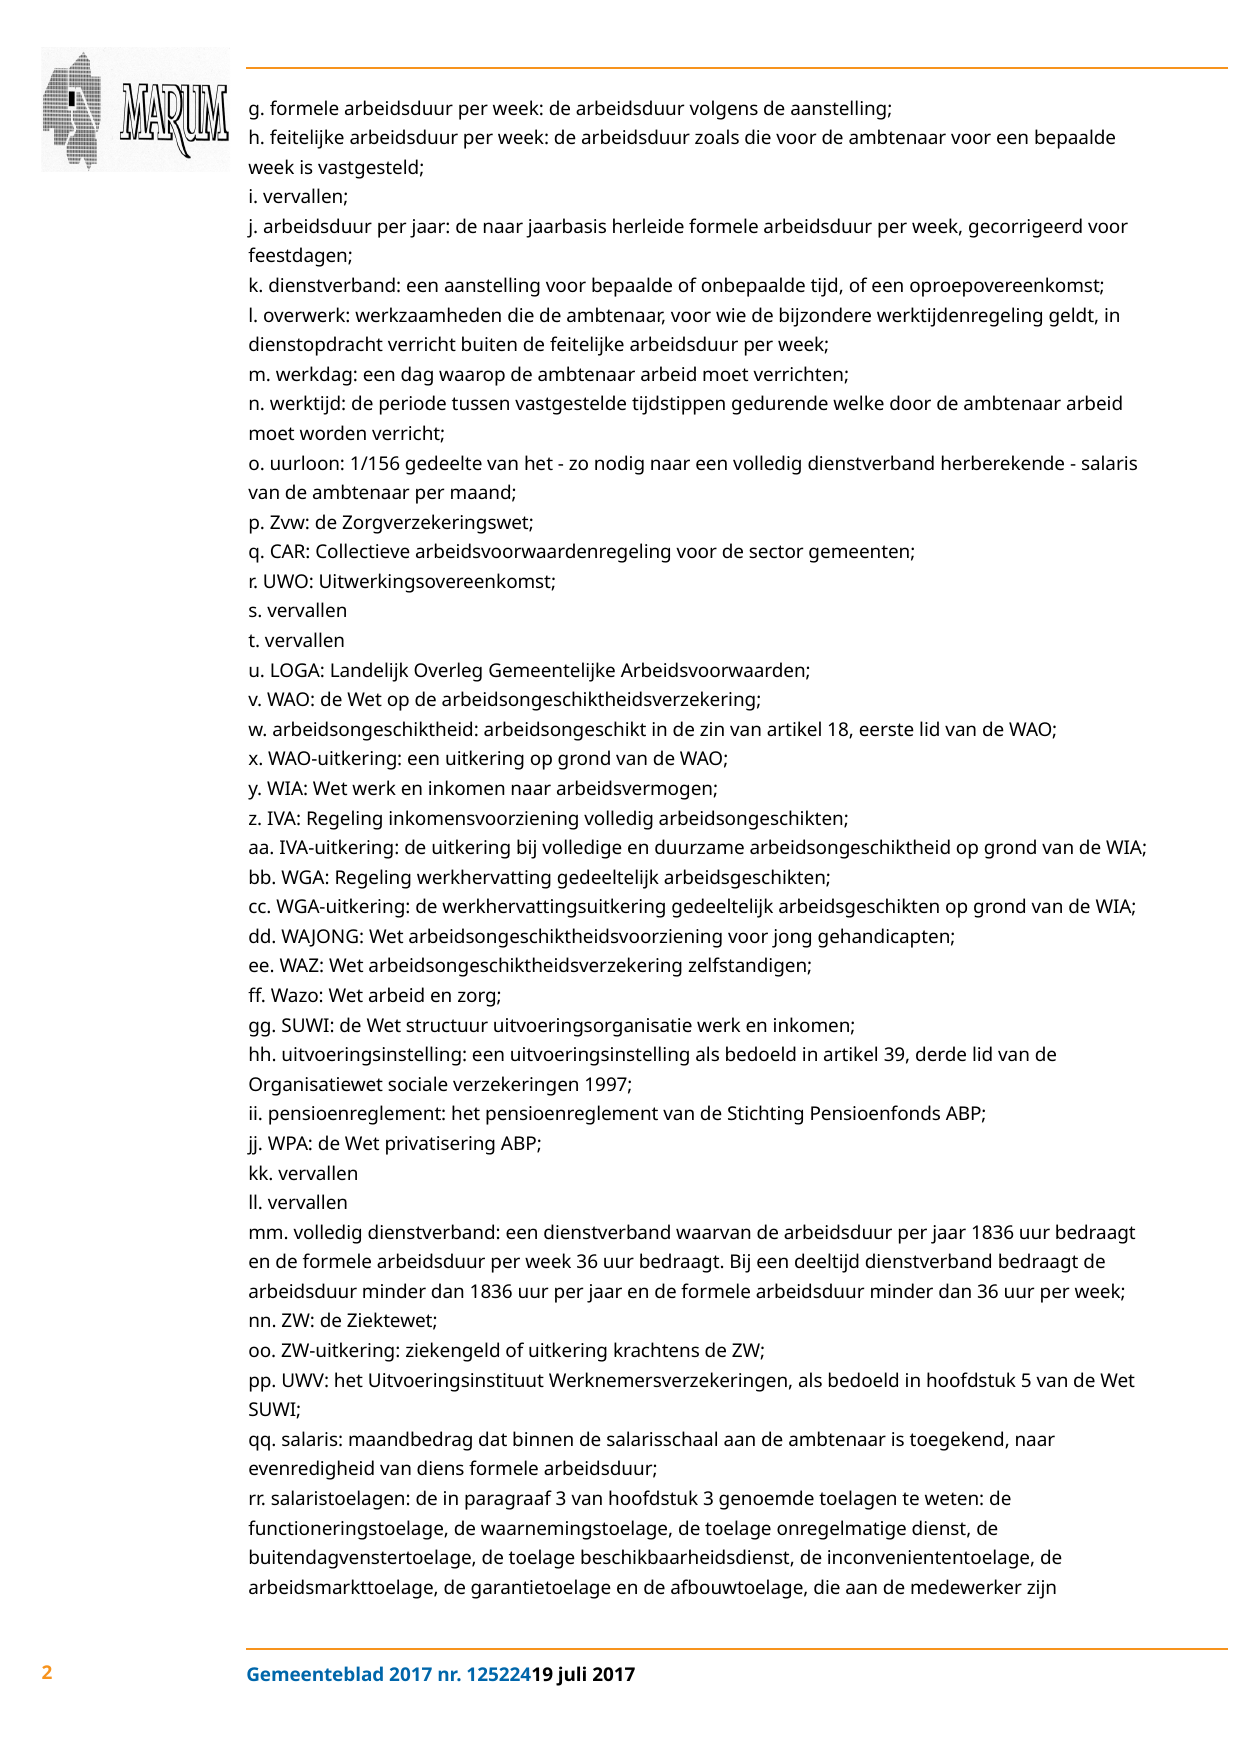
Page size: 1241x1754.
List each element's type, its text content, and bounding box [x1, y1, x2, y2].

text r. UWO: Uitwerkingsovereenkomst; [248, 568, 1152, 594]
text jj. WPA: de Wet privatisering ABP; [248, 1130, 1152, 1156]
text pp. UWV: het Uitvoeringsinstituut Werknemersverzekeringen, als bedoeld in hoofdstuk 5 van de Wet SUWI; [248, 1367, 1152, 1422]
text ee. WAZ: Wet arbeidsongeschiktheidsverzekering zelfstandigen; [248, 953, 1152, 978]
text g. formele arbeidsduur per week: de arbeidsduur volgens de aanstelling; [248, 95, 1152, 121]
text n. werktijd: de periode tussen vastgestelde tijdstippen gedurende welke door de ambtenaar arbeid moet worden verricht; [248, 391, 1152, 446]
text s. vervallen [248, 598, 1152, 623]
text kk. vervallen [248, 1160, 1152, 1186]
text mm. volledig dienstverband: een dienstverband waarvan de arbeidsduur per jaar 1836 uur bedraagt en de formele arbeidsduur per week 36 uur bedraagt. Bij een deeltijd dienstverband bedraagt de arbeidsduur minder dan 1836 uur per jaar en de formele arbeidsduur minder dan 36 uur per week; [248, 1219, 1152, 1304]
text t. vervallen [248, 627, 1152, 653]
text ii. pensioenreglement: het pensioenreglement van de Stichting Pensioenfonds ABP; [248, 1101, 1152, 1126]
text u. LOGA: Landelijk Overleg Gemeentelijke Arbeidsvoorwaarden; [248, 657, 1152, 683]
text l. overwerk: werkzaamheden die de ambtenaar, voor wie de bijzondere werktijdenregeling geldt, in dienstopdracht verricht buiten de feitelijke arbeidsduur per week; [248, 302, 1152, 357]
text o. uurloon: 1/156 gedeelte van het - zo nodig naar een volledig dienstverband herberekende - salaris van de ambtenaar per maand; [248, 450, 1152, 505]
text gg. SUWI: de Wet structuur uitvoeringsorganisatie werk en inkomen; [248, 1012, 1152, 1038]
text h. feitelijke arbeidsduur per week: de arbeidsduur zoals die voor de ambtenaar voor een bepaalde week is vastgesteld; [248, 124, 1152, 180]
text oo. ZW-uitkering: ziekengeld of uitkering krachtens de ZW; [248, 1337, 1152, 1363]
text k. dienstverband: een aanstelling voor bepaalde of onbepaalde tijd, of een oproepovereenkomst; [248, 272, 1152, 298]
text q. CAR: Collectieve arbeidsvoorwaardenregeling voor de sector gemeenten; [248, 538, 1152, 564]
text p. Zvw: de Zorgverzekeringswet; [248, 509, 1152, 535]
text y. WIA: Wet werk en inkomen naar arbeidsvermogen; [248, 775, 1152, 801]
text w. arbeidsongeschiktheid: arbeidsongeschikt in de zin van artikel 18, eerste lid van de WAO; [248, 716, 1152, 742]
text z. IVA: Regeling inkomensvoorziening volledig arbeidsongeschikten; [248, 805, 1152, 831]
text qq. salaris: maandbedrag dat binnen de salarisschaal aan de ambtenaar is toegekend, naar evenredigheid van diens formele arbeidsduur; [248, 1426, 1152, 1481]
text hh. uitvoeringsinstelling: een uitvoeringsinstelling als bedoeld in artikel 39, derde lid van de Organisatiewet sociale verzekeringen 1997; [248, 1041, 1152, 1097]
text rr. salaristoelagen: de in paragraaf 3 van hoofdstuk 3 genoemde toelagen te weten: de functioneringstoelage, de waarnemingstoelage, de toelage onregelmatige dienst, de buitendagvenstertoelage, de toelage beschikbaarheidsdienst, de inconveniententoelage, de arbeidsmarkttoelage, de garantietoelage en de afbouwtoelage, die aan de medewerker zijn [248, 1485, 1152, 1600]
text m. werkdag: een dag waarop de ambtenaar arbeid moet verrichten; [248, 361, 1152, 387]
text nn. ZW: de Ziektewet; [248, 1308, 1152, 1333]
text cc. WGA-uitkering: de werkhervattingsuitkering gedeeltelijk arbeidsgeschikten op grond van de WIA; [248, 893, 1152, 919]
text x. WAO-uitkering: een uitkering op grond van de WAO; [248, 746, 1152, 771]
text ff. Wazo: Wet arbeid en zorg; [248, 982, 1152, 1008]
text i. vervallen; [248, 183, 1152, 209]
text bb. WGA: Regeling werkhervatting gedeeltelijk arbeidsgeschikten; [248, 864, 1152, 890]
text j. arbeidsduur per jaar: de naar jaarbasis herleide formele arbeidsduur per week, gecorrigeerd voor feestdagen; [248, 213, 1152, 268]
picture [41, 47, 231, 172]
text ll. vervallen [248, 1189, 1152, 1215]
text dd. WAJONG: Wet arbeidsongeschiktheidsvoorziening voor jong gehandicapten; [248, 923, 1152, 949]
text v. WAO: de Wet op de arbeidsongeschiktheidsverzekering; [248, 686, 1152, 712]
text aa. IVA-uitkering: de uitkering bij volledige en duurzame arbeidsongeschiktheid op grond van de WIA; [248, 834, 1152, 860]
